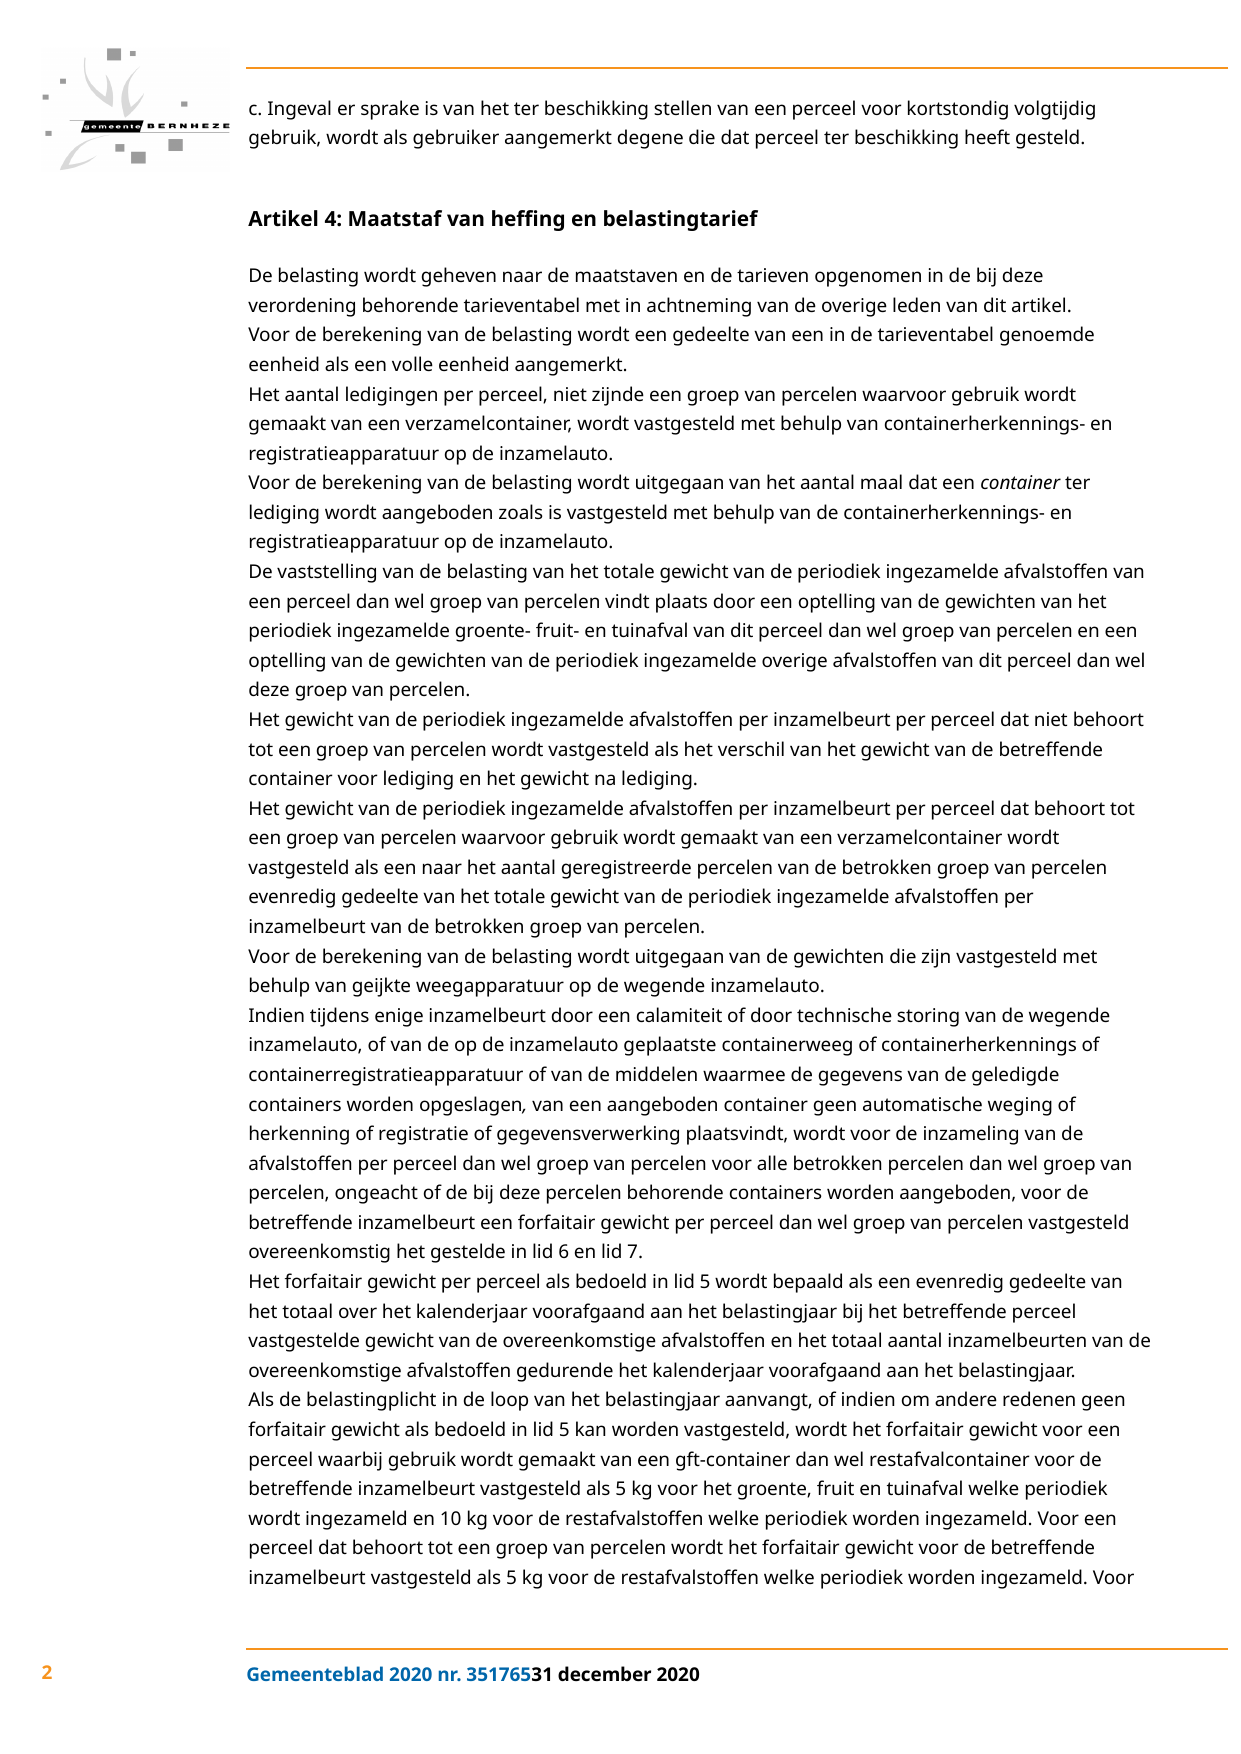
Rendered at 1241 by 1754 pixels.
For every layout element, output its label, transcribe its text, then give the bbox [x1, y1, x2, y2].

text Voor de berekening van de belasting wordt een gedeelte van een in de tarieventabel genoemde eenheid als een volle eenheid aangemerkt. [248, 322, 1152, 377]
text De belasting wordt geheven naar de maatstaven en de tarieven opgenomen in de bij deze verordening behorende tarieventabel met in achtneming van de overige leden van dit artikel. [248, 262, 1152, 318]
text Het aantal ledigingen per perceel, niet zijnde een groep van percelen waarvoor gebruik wordt gemaakt van een verzamelcontainer, wordt vastgesteld met behulp van containerherkennings- en registratieapparatuur op de inzamelauto. [248, 381, 1152, 466]
text Als de belastingplicht in de loop van het belastingjaar aanvangt, of indien om andere redenen geen forfaitair gewicht als bedoeld in lid 5 kan worden vastgesteld, wordt het forfaitair gewicht voor een perceel waarbij gebruik wordt gemaakt van een gft-container dan wel restafvalcontainer voor de betreffende inzamelbeurt vastgesteld als 5 kg voor het groente, fruit en tuinafval welke periodiek wordt ingezameld en 10 kg voor de restafvalstoffen welke periodiek worden ingezameld. Voor een perceel dat behoort tot een groep van percelen wordt het forfaitair gewicht voor de betreffende inzamelbeurt vastgesteld als 5 kg voor de restafvalstoffen welke periodiek worden ingezameld. Voor [248, 1387, 1152, 1590]
text Het gewicht van de periodiek ingezamelde afvalstoffen per inzamelbeurt per perceel dat behoort tot een groep van percelen waarvoor gebruik wordt gemaakt van een verzamelcontainer wordt vastgesteld als een naar het aantal geregistreerde percelen van de betrokken groep van percelen evenredig gedeelte van het totale gewicht van de periodiek ingezamelde afvalstoffen per inzamelbeurt van de betrokken groep van percelen. [248, 795, 1152, 939]
text Voor de berekening van de belasting wordt uitgegaan van de gewichten die zijn vastgesteld met behulp van geijkte weegapparatuur op de wegende inzamelauto. [248, 943, 1152, 998]
text Indien tijdens enige inzamelbeurt door een calamiteit of door technische storing van de wegende inzamelauto, of van de op de inzamelauto geplaatste containerweeg of containerherkennings of containerregistratieapparatuur of van de middelen waarmee de gegevens van de geledigde containers worden opgeslagen, van een aangeboden container geen automatische weging of herkenning of registratie of gegevensverwerking plaatsvindt, wordt voor de inzameling van de afvalstoffen per perceel dan wel groep van percelen voor alle betrokken percelen dan wel groep van percelen, ongeacht of de bij deze percelen behorende containers worden aangeboden, voor de betreffende inzamelbeurt een forfaitair gewicht per perceel dan wel groep van percelen vastgesteld overeenkomstig het gestelde in lid 6 en lid 7. [248, 1002, 1152, 1264]
text Het forfaitair gewicht per perceel als bedoeld in lid 5 wordt bepaald als een evenredig gedeelte van het totaal over het kalenderjaar voorafgaand aan het belastingjaar bij het betreffende perceel vastgestelde gewicht van de overeenkomstige afvalstoffen en het totaal aantal inzamelbeurten van de overeenkomstige afvalstoffen gedurende het kalenderjaar voorafgaand aan het belastingjaar. [248, 1268, 1152, 1383]
text Het gewicht van de periodiek ingezamelde afvalstoffen per inzamelbeurt per perceel dat niet behoort tot een groep van percelen wordt vastgesteld als het verschil van het gewicht van de betreffende container voor lediging en het gewicht na lediging. [248, 706, 1152, 791]
picture [41, 47, 231, 172]
text De vaststelling van de belasting van het totale gewicht van de periodiek ingezamelde afvalstoffen van een perceel dan wel groep van percelen vindt plaats door een optelling van de gewichten van het periodiek ingezamelde groente- fruit- en tuinafval van dit perceel dan wel groep van percelen en een optelling van de gewichten van de periodiek ingezamelde overige afvalstoffen van dit perceel dan wel deze groep van percelen. [248, 558, 1152, 702]
text c. Ingeval er sprake is van het ter beschikking stellen van een perceel voor kortstondig volgtijdig gebruik, wordt als gebruiker aangemerkt degene die dat perceel ter beschikking heeft gesteld. [248, 95, 1152, 150]
text Artikel 4: Maatstaf van heffing en belastingtarief [248, 204, 1152, 233]
text Voor de berekening van de belasting wordt uitgegaan van het aantal maal dat een container ter lediging wordt aangeboden zoals is vastgesteld met behulp van de containerherkennings- en registratieapparatuur op de inzamelauto. [248, 469, 1152, 554]
